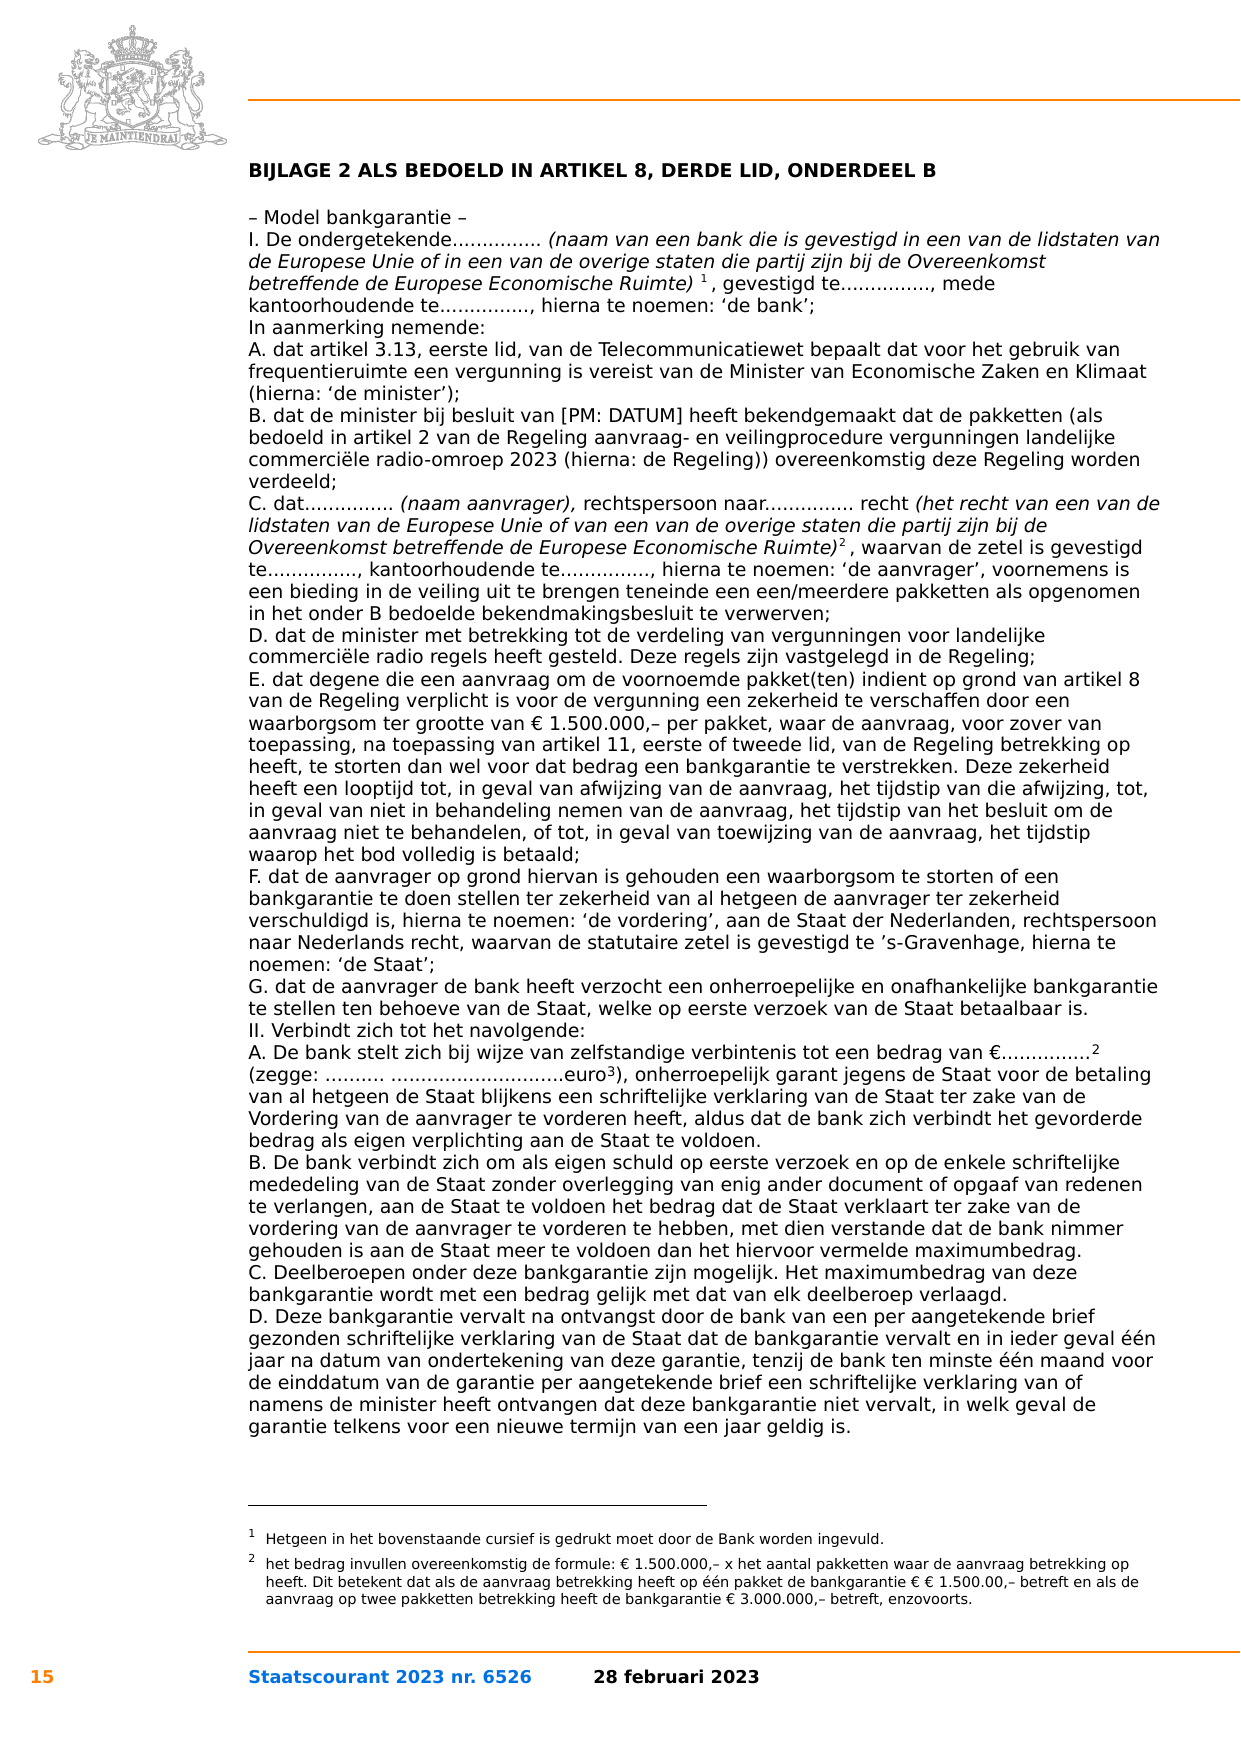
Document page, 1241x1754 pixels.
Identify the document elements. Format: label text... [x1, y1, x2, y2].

text – Model bankgarantie – [248, 207, 1163, 229]
text D. Deze bankgarantie vervalt na ontvangst door de bank van een per aangetekende brief gezonden schriftelijke verklaring van de Staat dat de bankgarantie vervalt en in ieder geval één jaar na datum van ondertekening van deze garantie, tenzij de bank ten minste één maand voor de einddatum van de garantie per aangetekende brief een schriftelijke verklaring van of namens de minister heeft ontvangen dat deze bankgarantie niet vervalt, in welk geval de garantie telkens voor een nieuwe termijn van een jaar geldig is. [248, 1306, 1163, 1438]
subtitle BIJLAGE 2 ALS BEDOELD IN ARTIKEL 8, DERDE LID, ONDERDEEL B [248, 160, 1163, 182]
text I. De ondergetekende............... (naam van een bank die is gevestigd in een van de lidstaten van de Europese Unie of in een van de overige staten die partij zijn bij de Overeenkomst betreffende de Europese Economische Ruimte) , gevestigd te..............., mede kantoorhoudende te..............., hierna te noemen: ‘de bank’; [248, 229, 1163, 317]
text II. Verbindt zich tot het navolgende: [248, 1020, 1163, 1042]
text C. dat............... (naam aanvrager), rechtspersoon naar............... recht (het recht van een van de lidstaten van de Europese Unie of van een van de overige staten die partij zijn bij de Overeenkomst betreffende de Europese Economische Ruimte), waarvan de zetel is gevestigd te..............., kantoorhoudende te..............., hierna te noemen: ‘de aanvrager’, voornemens is een bieding in de veiling uit te brengen teneinde een een/meerdere pakketten als opgenomen in het onder B bedoelde bekendmakingsbesluit te verwerven; [248, 493, 1163, 624]
text E. dat degene die een aanvraag om de voornoemde pakket(ten) indient op grond van artikel 8 van de Regeling verplicht is voor de vergunning een zekerheid te verschaffen door een waarborgsom ter grootte van € 1.500.000,– per pakket, waar de aanvraag, voor zover van toepassing, na toepassing van artikel 11, eerste of tweede lid, van de Regeling betrekking op heeft, te storten dan wel voor dat bedrag een bankgarantie te verstrekken. Deze zekerheid heeft een looptijd tot, in geval van afwijzing van de aanvraag, het tijdstip van die afwijzing, tot, in geval van niet in behandeling nemen van de aanvraag, het tijdstip van het besluit om de aanvraag niet te behandelen, of tot, in geval van toewijzing van de aanvraag, het tijdstip waarop het bod volledig is betaald; [248, 668, 1163, 866]
picture [38, 25, 227, 150]
text Hetgeen in het bovenstaande cursief is gedrukt moet door de Bank worden ingevuld. [248, 1527, 1163, 1549]
text A. dat artikel 3.13, eerste lid, van de Telecommunicatiewet bepaalt dat voor het gebruik van frequentieruimte een vergunning is vereist van de Minister van Economische Zaken en Klimaat (hierna: ‘de minister’); [248, 339, 1163, 405]
text C. Deelberoepen onder deze bankgarantie zijn mogelijk. Het maximumbedrag van deze bankgarantie wordt met een bedrag gelijk met dat van elk deelberoep verlaagd. [248, 1262, 1163, 1306]
text D. dat de minister met betrekking tot de verdeling van vergunningen voor landelijke commerciële radio regels heeft gesteld. Deze regels zijn vastgelegd in de Regeling; [248, 624, 1163, 668]
text B. De bank verbindt zich om als eigen schuld op eerste verzoek en op de enkele schriftelijke mededeling van de Staat zonder overlegging van enig ander document of opgaaf van redenen te verlangen, aan de Staat te voldoen het bedrag dat de Staat verklaart ter zake van de vordering van de aanvrager te vorderen te hebben, met dien verstande dat de bank nimmer gehouden is aan de Staat meer te voldoen dan het hiervoor vermelde maximumbedrag. [248, 1152, 1163, 1262]
text het bedrag invullen overeenkomstig de formule: € 1.500.000,– x het aantal pakketten waar de aanvraag betrekking op heeft. Dit betekent dat als de aanvraag betrekking heeft op één pakket de bankgarantie € € 1.500.00,– betreft en als de aanvraag op twee pakketten betrekking heeft de bankgarantie € 3.000.000,– betreft, enzovoorts. [248, 1552, 1163, 1608]
text B. dat de minister bij besluit van [PM: DATUM] heeft bekendgemaakt dat de pakketten (als bedoeld in artikel 2 van de Regeling aanvraag- en veilingprocedure vergunningen landelijke commerciële radio-omroep 2023 (hierna: de Regeling)) overeenkomstig deze Regeling worden verdeeld; [248, 405, 1163, 493]
text A. De bank stelt zich bij wijze van zelfstandige verbintenis tot een bedrag van €...............2 (zegge: .......... .............................euro3), onherroepelijk garant jegens de Staat voor de betaling van al hetgeen de Staat blijkens een schriftelijke verklaring van de Staat ter zake van de Vordering van de aanvrager te vorderen heeft, aldus dat de bank zich verbindt het gevorderde bedrag als eigen verplichting aan de Staat te voldoen. [248, 1042, 1163, 1152]
text G. dat de aanvrager de bank heeft verzocht een onherroepelijke en onafhankelijke bankgarantie te stellen ten behoeve van de Staat, welke op eerste verzoek van de Staat betaalbaar is. [248, 976, 1163, 1020]
text F. dat de aanvrager op grond hiervan is gehouden een waarborgsom te storten of een bankgarantie te doen stellen ter zekerheid van al hetgeen de aanvrager ter zekerheid verschuldigd is, hierna te noemen: ‘de vordering’, aan de Staat der Nederlanden, rechtspersoon naar Nederlands recht, waarvan de statutaire zetel is gevestigd te ’s-Gravenhage, hierna te noemen: ‘de Staat’; [248, 866, 1163, 976]
text In aanmerking nemende: [248, 317, 1163, 339]
